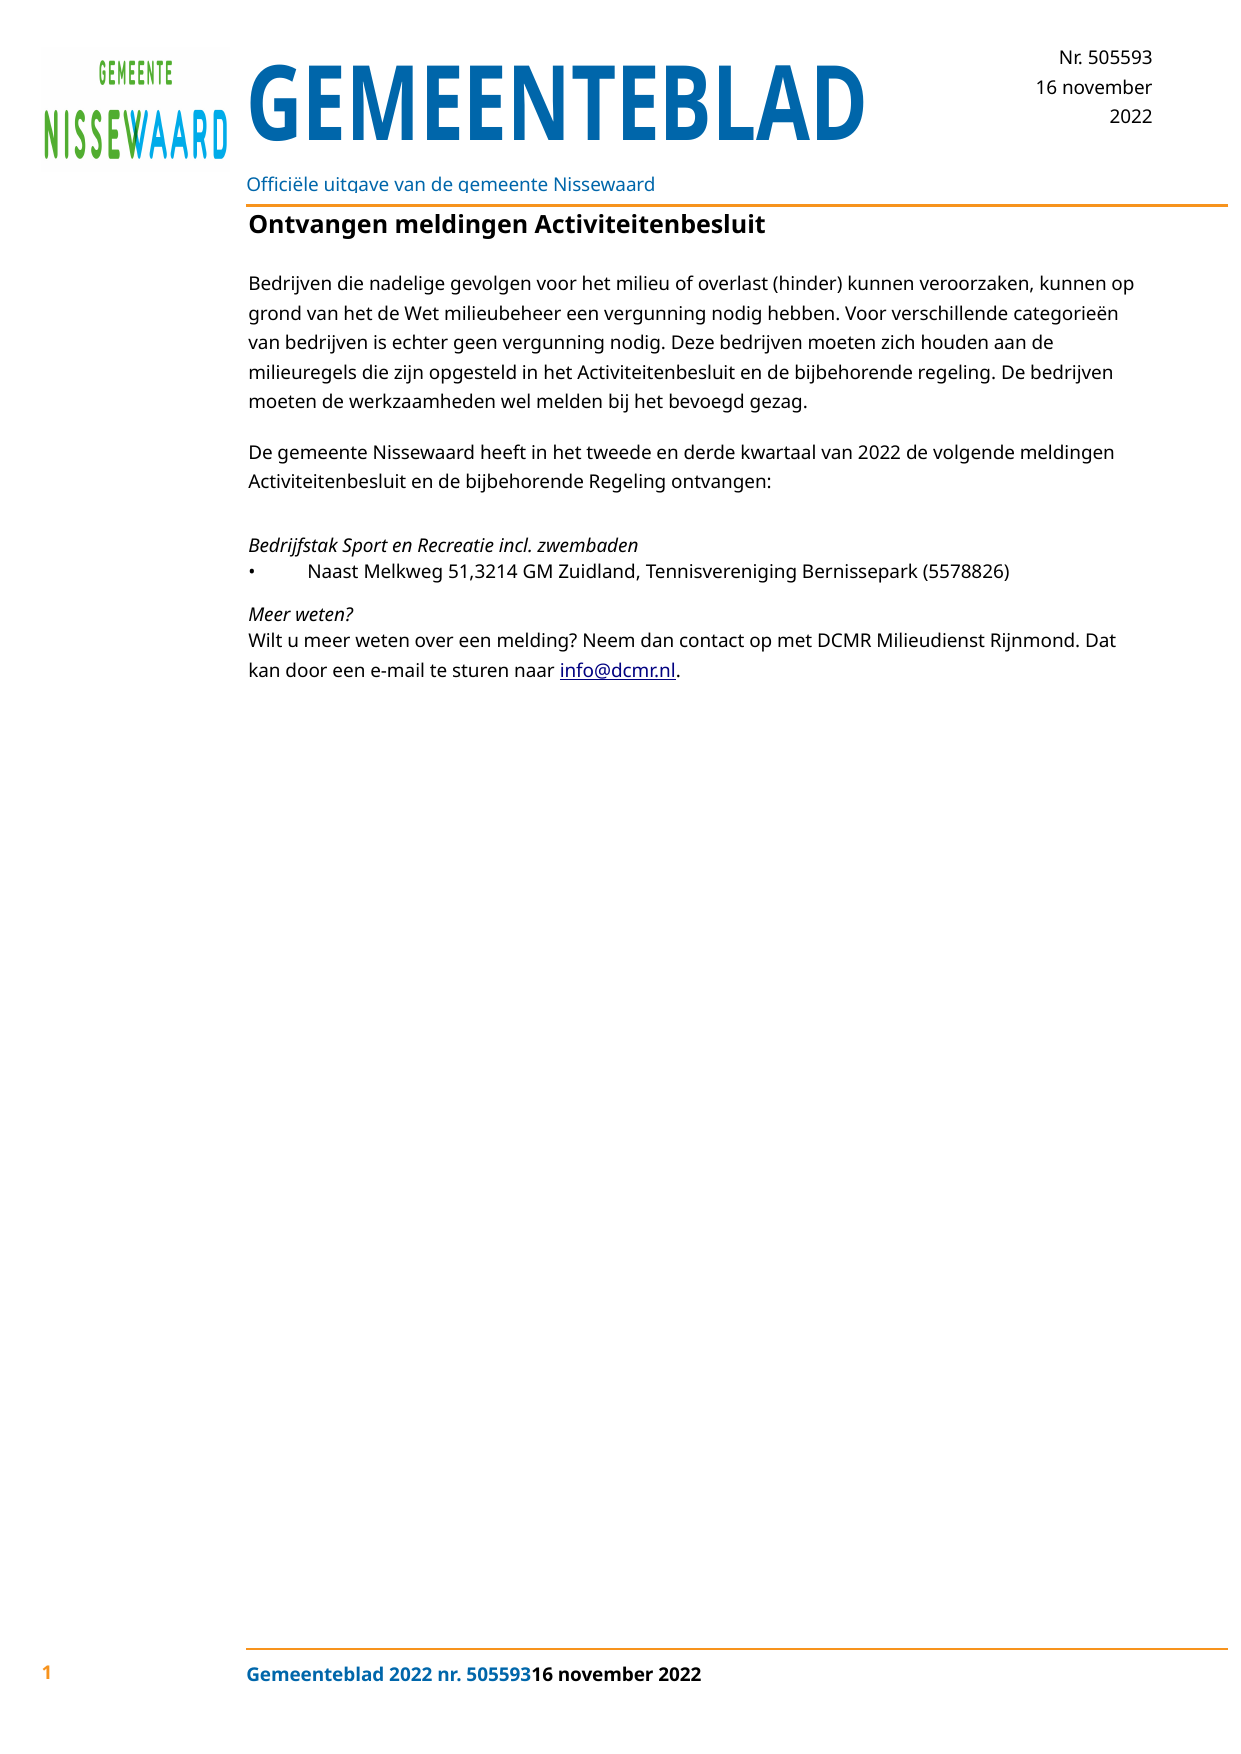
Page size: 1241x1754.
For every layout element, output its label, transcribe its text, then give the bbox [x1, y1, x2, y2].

list Naast Melkweg 51,3214 GM Zuidland, Tennisvereniging Bernissepark (5578826) [248, 558, 1152, 584]
text Wilt u meer weten over een melding? Neem dan contact op met DCMR Milieudienst Rijnmond. Dat kan door een e-mail te sturen naar info@dcmr.nl. [248, 627, 1152, 682]
picture [41, 47, 231, 172]
text Meer weten? [248, 601, 1152, 627]
text De gemeente Nissewaard heeft in het tweede en derde kwartaal van 2022 de volgende meldingen Activiteitenbesluit en de bijbehorende Regeling ontvangen: [248, 439, 1152, 494]
text Bedrijfstak Sport en Recreatie incl. zwembaden [248, 533, 1152, 558]
text Bedrijven die nadelige gevolgen voor het milieu of overlast (hinder) kunnen veroorzaken, kunnen op grond van het de Wet milieubeheer een vergunning nodig hebben. Voor verschillende categorieën van bedrijven is echter geen vergunning nodig. Deze bedrijven moeten zich houden aan de milieuregels die zijn opgesteld in het Activiteitenbesluit en de bijbehorende regeling. De bedrijven moeten de werkzaamheden wel melden bij het bevoegd gezag. [248, 270, 1152, 414]
text Ontvangen meldingen Activiteitenbesluit [248, 207, 1152, 241]
